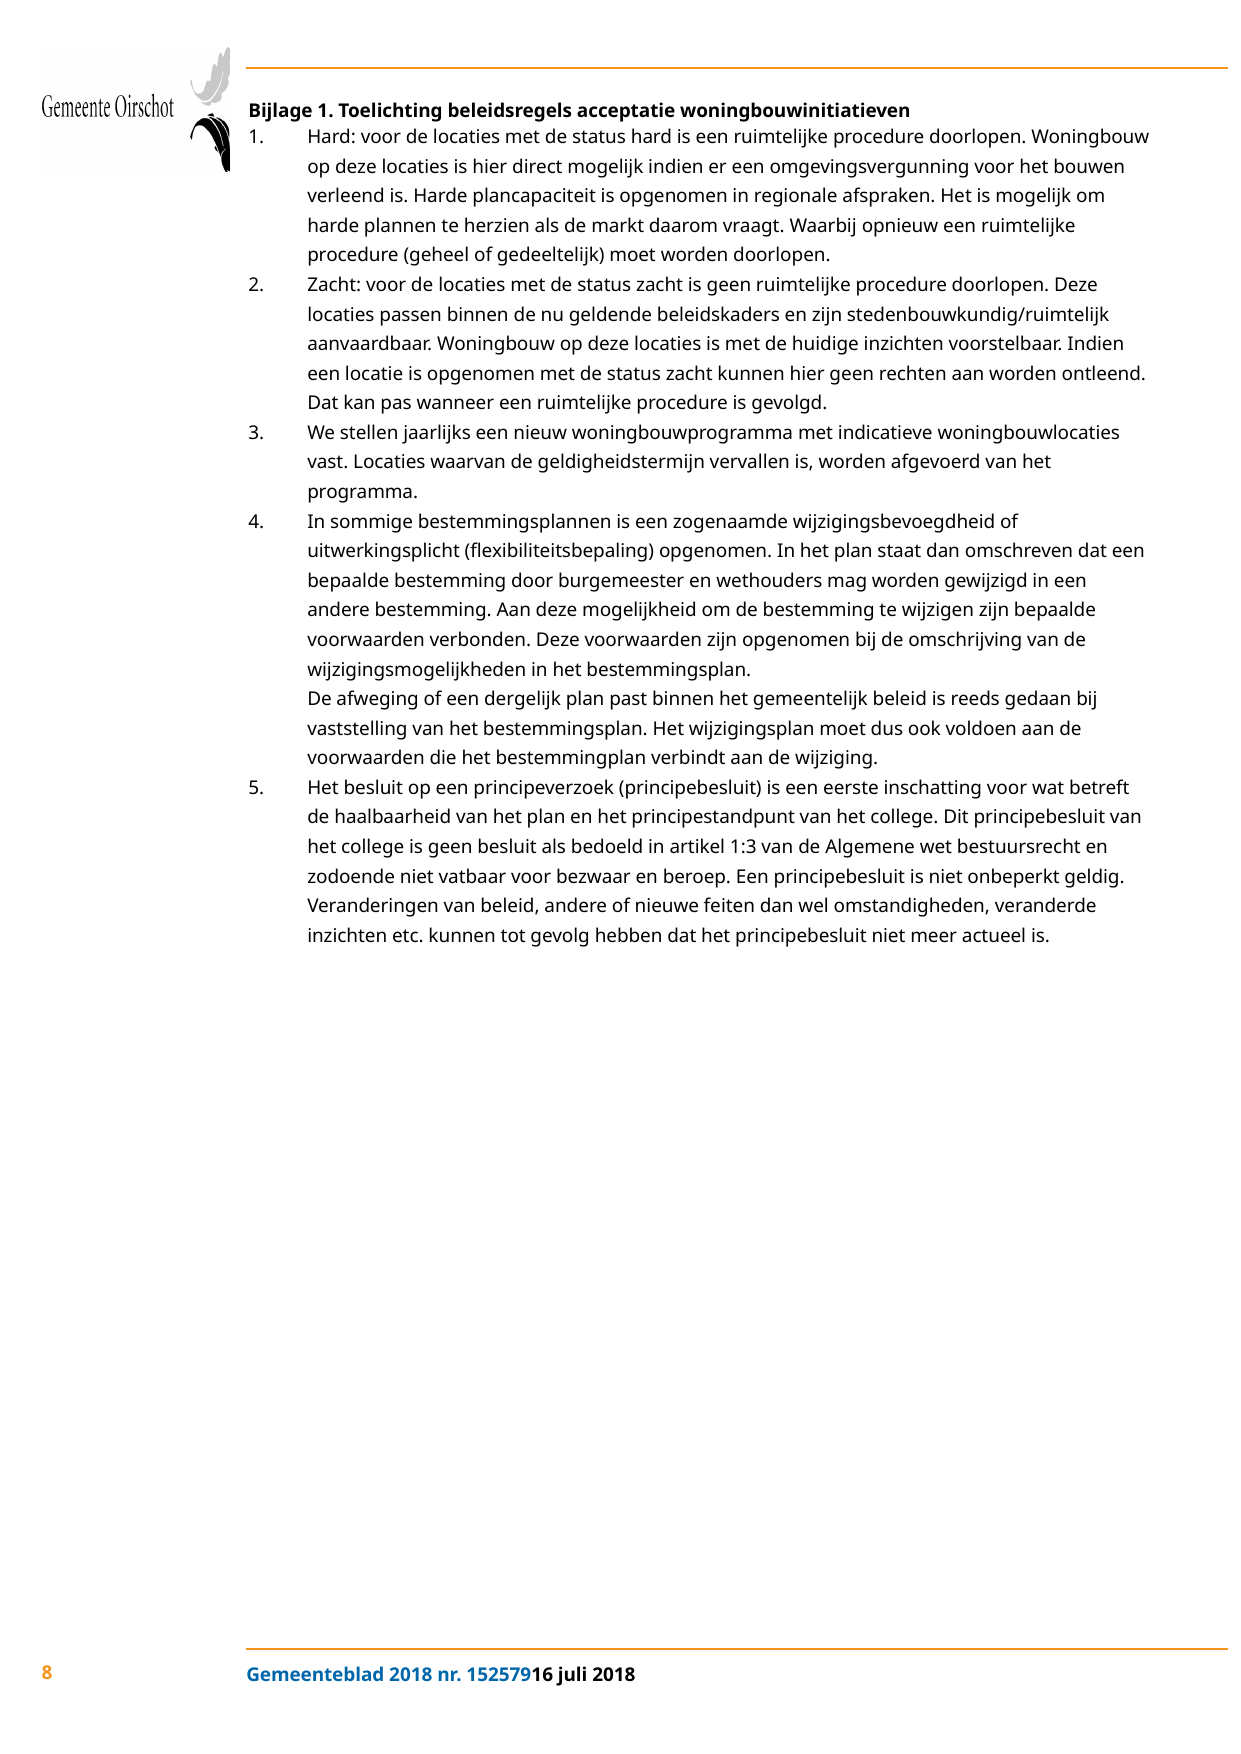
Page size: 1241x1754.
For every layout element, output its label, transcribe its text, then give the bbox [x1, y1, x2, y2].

picture [41, 47, 231, 172]
list We stellen jaarlijks een nieuw woningbouwprogramma met indicatieve woningbouwlocaties vast. Locaties waarvan de geldigheidstermijn vervallen is, worden afgevoerd van het programma. [248, 419, 1152, 504]
list Het besluit op een principeverzoek (principebesluit) is een eerste inschatting voor wat betreft de haalbaarheid van het plan en het principestandpunt van het college. Dit principebesluit van het college is geen besluit als bedoeld in artikel 1:3 van de Algemene wet bestuursrecht en zodoende niet vatbaar voor bezwaar en beroep. Een principebesluit is niet onbeperkt geldig. Veranderingen van beleid, andere of nieuwe feiten dan wel omstandigheden, veranderde inzichten etc. kunnen tot gevolg hebben dat het principebesluit niet meer actueel is. [248, 774, 1152, 948]
list Hard: voor de locaties met de status hard is een ruimtelijke procedure doorlopen. Woningbouw op deze locaties is hier direct mogelijk indien er een omgevingsvergunning voor het bouwen verleend is. Harde plancapaciteit is opgenomen in regionale afspraken. Het is mogelijk om harde plannen te herzien als de markt daarom vraagt. Waarbij opnieuw een ruimtelijke procedure (geheel of gedeeltelijk) moet worden doorlopen. [248, 123, 1152, 267]
list De afweging of een dergelijk plan past binnen het gemeentelijk beleid is reeds gedaan bij vaststelling van het bestemmingsplan. Het wijzigingsplan moet dus ook voldoen aan de voorwaarden die het bestemmingplan verbindt aan de wijziging. [248, 685, 1152, 770]
text Bijlage 1. Toelichting beleidsregels acceptatie woningbouwinitiatieven [248, 95, 1152, 123]
list Zacht: voor de locaties met de status zacht is geen ruimtelijke procedure doorlopen. Deze locaties passen binnen de nu geldende beleidskaders en zijn stedenbouwkundig/ruimtelijk aanvaardbaar. Woningbouw op deze locaties is met de huidige inzichten voorstelbaar. Indien een locatie is opgenomen met de status zacht kunnen hier geen rechten aan worden ontleend. Dat kan pas wanneer een ruimtelijke procedure is gevolgd. [248, 271, 1152, 415]
list In sommige bestemmingsplannen is een zogenaamde wijzigingsbevoegdheid of uitwerkingsplicht (flexibiliteitsbepaling) opgenomen. In het plan staat dan omschreven dat een bepaalde bestemming door burgemeester en wethouders mag worden gewijzigd in een andere bestemming. Aan deze mogelijkheid om de bestemming te wijzigen zijn bepaalde voorwaarden verbonden. Deze voorwaarden zijn opgenomen bij de omschrijving van de wijzigingsmogelijkheden in het bestemmingsplan. [248, 508, 1152, 682]
